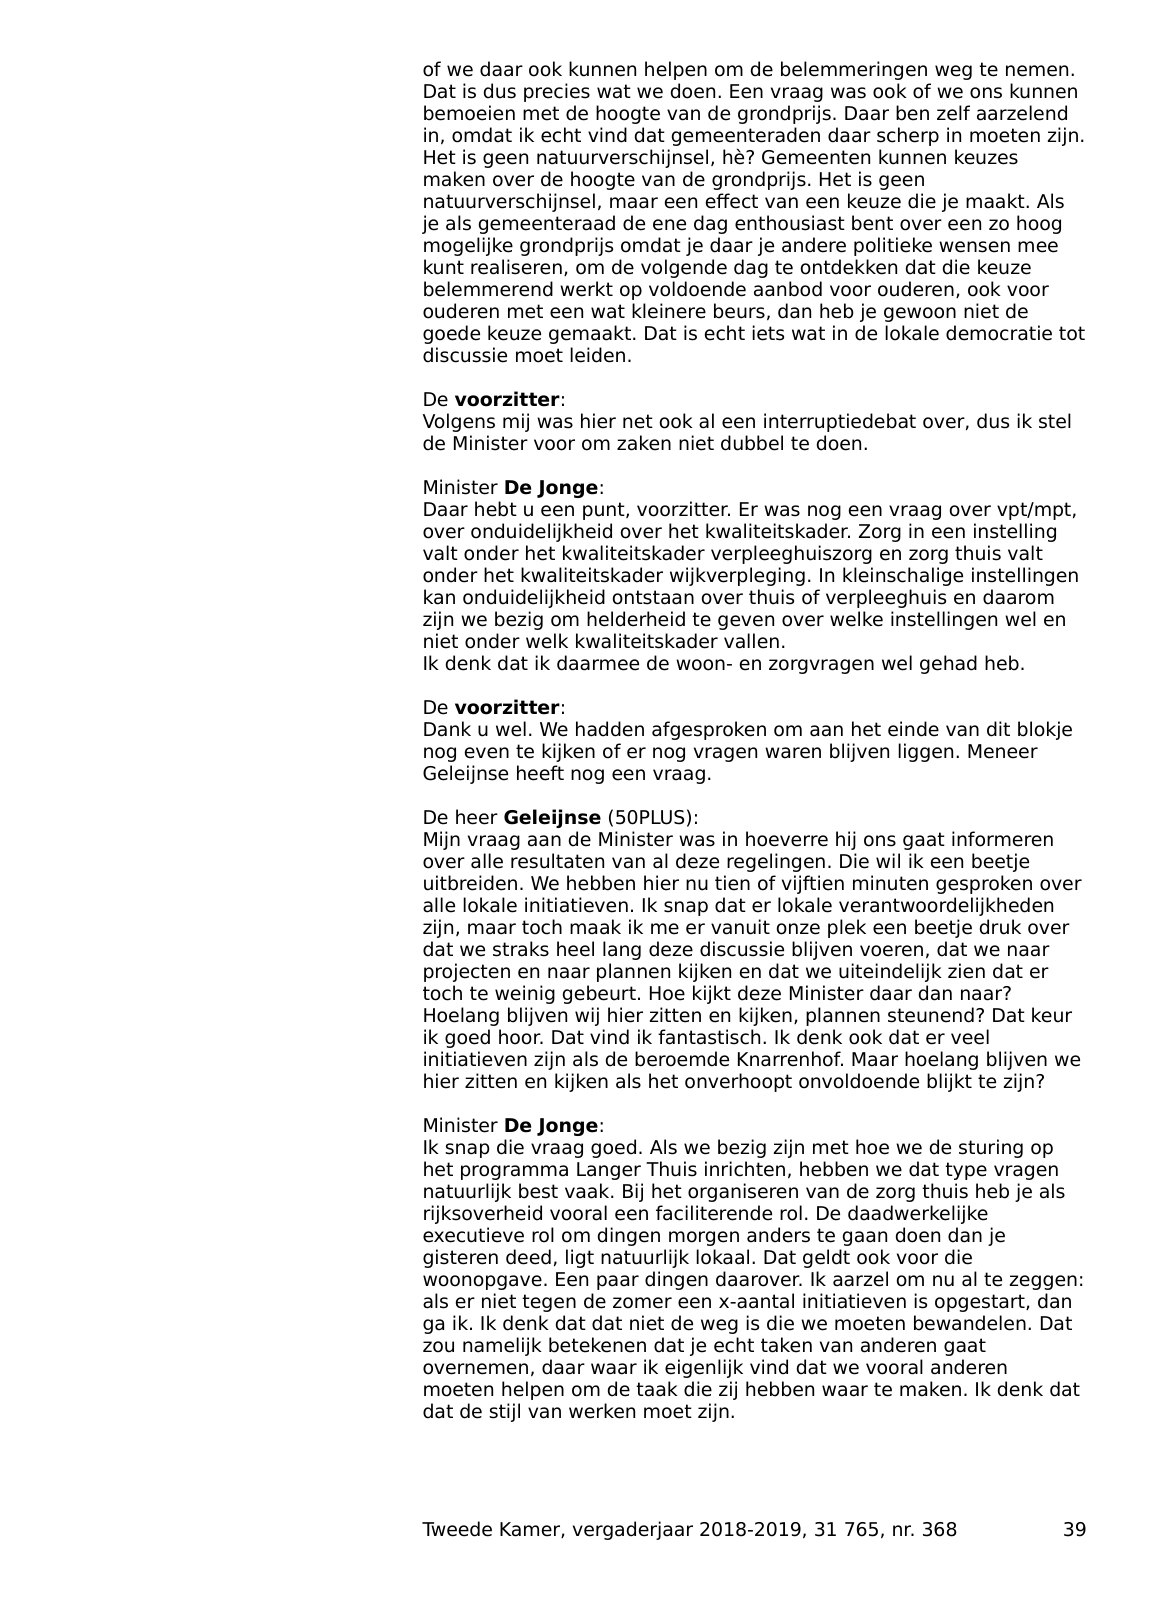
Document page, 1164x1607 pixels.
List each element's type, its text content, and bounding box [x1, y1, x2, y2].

text Dank u wel. We hadden afgesproken om aan het einde van dit blokje nog even te kijken of er nog vragen waren blijven liggen. Meneer Geleijnse heeft nog een vraag. [422, 719, 1087, 785]
text Daar hebt u een punt, voorzitter. Er was nog een vraag over vpt/mpt, over onduidelijkheid over het kwaliteitskader. Zorg in een instelling valt onder het kwaliteitskader verpleeghuiszorg en zorg thuis valt onder het kwaliteitskader wijkverpleging. In kleinschalige instellingen kan onduidelijkheid ontstaan over thuis of verpleeghuis en daarom zijn we bezig om helderheid te geven over welke instellingen wel en niet onder welk kwaliteitskader vallen. [422, 499, 1087, 653]
text Ik denk dat ik daarmee de woon- en zorgvragen wel gehad heb. [422, 653, 1087, 675]
text De voorzitter: [422, 389, 1087, 411]
text Minister De Jonge: [422, 477, 1087, 499]
text Minister De Jonge: [422, 1115, 1087, 1137]
text Ik snap die vraag goed. Als we bezig zijn met hoe we de sturing op het programma Langer Thuis inrichten, hebben we dat type vragen natuurlijk best vaak. Bij het organiseren van de zorg thuis heb je als rijksoverheid vooral een faciliterende rol. De daadwerkelijke executieve rol om dingen morgen anders te gaan doen dan je gisteren deed, ligt natuurlijk lokaal. Dat geldt ook voor die woonopgave. Een paar dingen daarover. Ik aarzel om nu al te zeggen: als er niet tegen de zomer een x-aantal initiatieven is opgestart, dan ga ik. Ik denk dat dat niet de weg is die we moeten bewandelen. Dat zou namelijk betekenen dat je echt taken van anderen gaat overnemen, daar waar ik eigenlijk vind dat we vooral anderen moeten helpen om de taak die zij hebben waar te maken. Ik denk dat dat de stijl van werken moet zijn. [422, 1137, 1087, 1423]
text Volgens mij was hier net ook al een interruptiedebat over, dus ik stel de Minister voor om zaken niet dubbel te doen. [422, 411, 1087, 455]
text De heer Geleijnse (50PLUS): [422, 807, 1087, 829]
text Mijn vraag aan de Minister was in hoeverre hij ons gaat informeren over alle resultaten van al deze regelingen. Die wil ik een beetje uitbreiden. We hebben hier nu tien of vijftien minuten gesproken over alle lokale initiatieven. Ik snap dat er lokale verantwoordelijkheden zijn, maar toch maak ik me er vanuit onze plek een beetje druk over dat we straks heel lang deze discussie blijven voeren, dat we naar projecten en naar plannen kijken en dat we uiteindelijk zien dat er toch te weinig gebeurt. Hoe kijkt deze Minister daar dan naar? Hoelang blijven wij hier zitten en kijken, plannen steunend? Dat keur ik goed hoor. Dat vind ik fantastisch. Ik denk ook dat er veel initiatieven zijn als de beroemde Knarrenhof. Maar hoelang blijven we hier zitten en kijken als het onverhoopt onvoldoende blijkt te zijn? [422, 829, 1087, 1093]
text De voorzitter: [422, 697, 1087, 719]
text of we daar ook kunnen helpen om de belemmeringen weg te nemen. Dat is dus precies wat we doen. Een vraag was ook of we ons kunnen bemoeien met de hoogte van de grondprijs. Daar ben zelf aarzelend in, omdat ik echt vind dat gemeenteraden daar scherp in moeten zijn. Het is geen natuurverschijnsel, hè? Gemeenten kunnen keuzes maken over de hoogte van de grondprijs. Het is geen natuurverschijnsel, maar een effect van een keuze die je maakt. Als je als gemeenteraad de ene dag enthousiast bent over een zo hoog mogelijke grondprijs omdat je daar je andere politieke wensen mee kunt realiseren, om de volgende dag te ontdekken dat die keuze belemmerend werkt op voldoende aanbod voor ouderen, ook voor ouderen met een wat kleinere beurs, dan heb je gewoon niet de goede keuze gemaakt. Dat is echt iets wat in de lokale democratie tot discussie moet leiden. [422, 59, 1087, 367]
